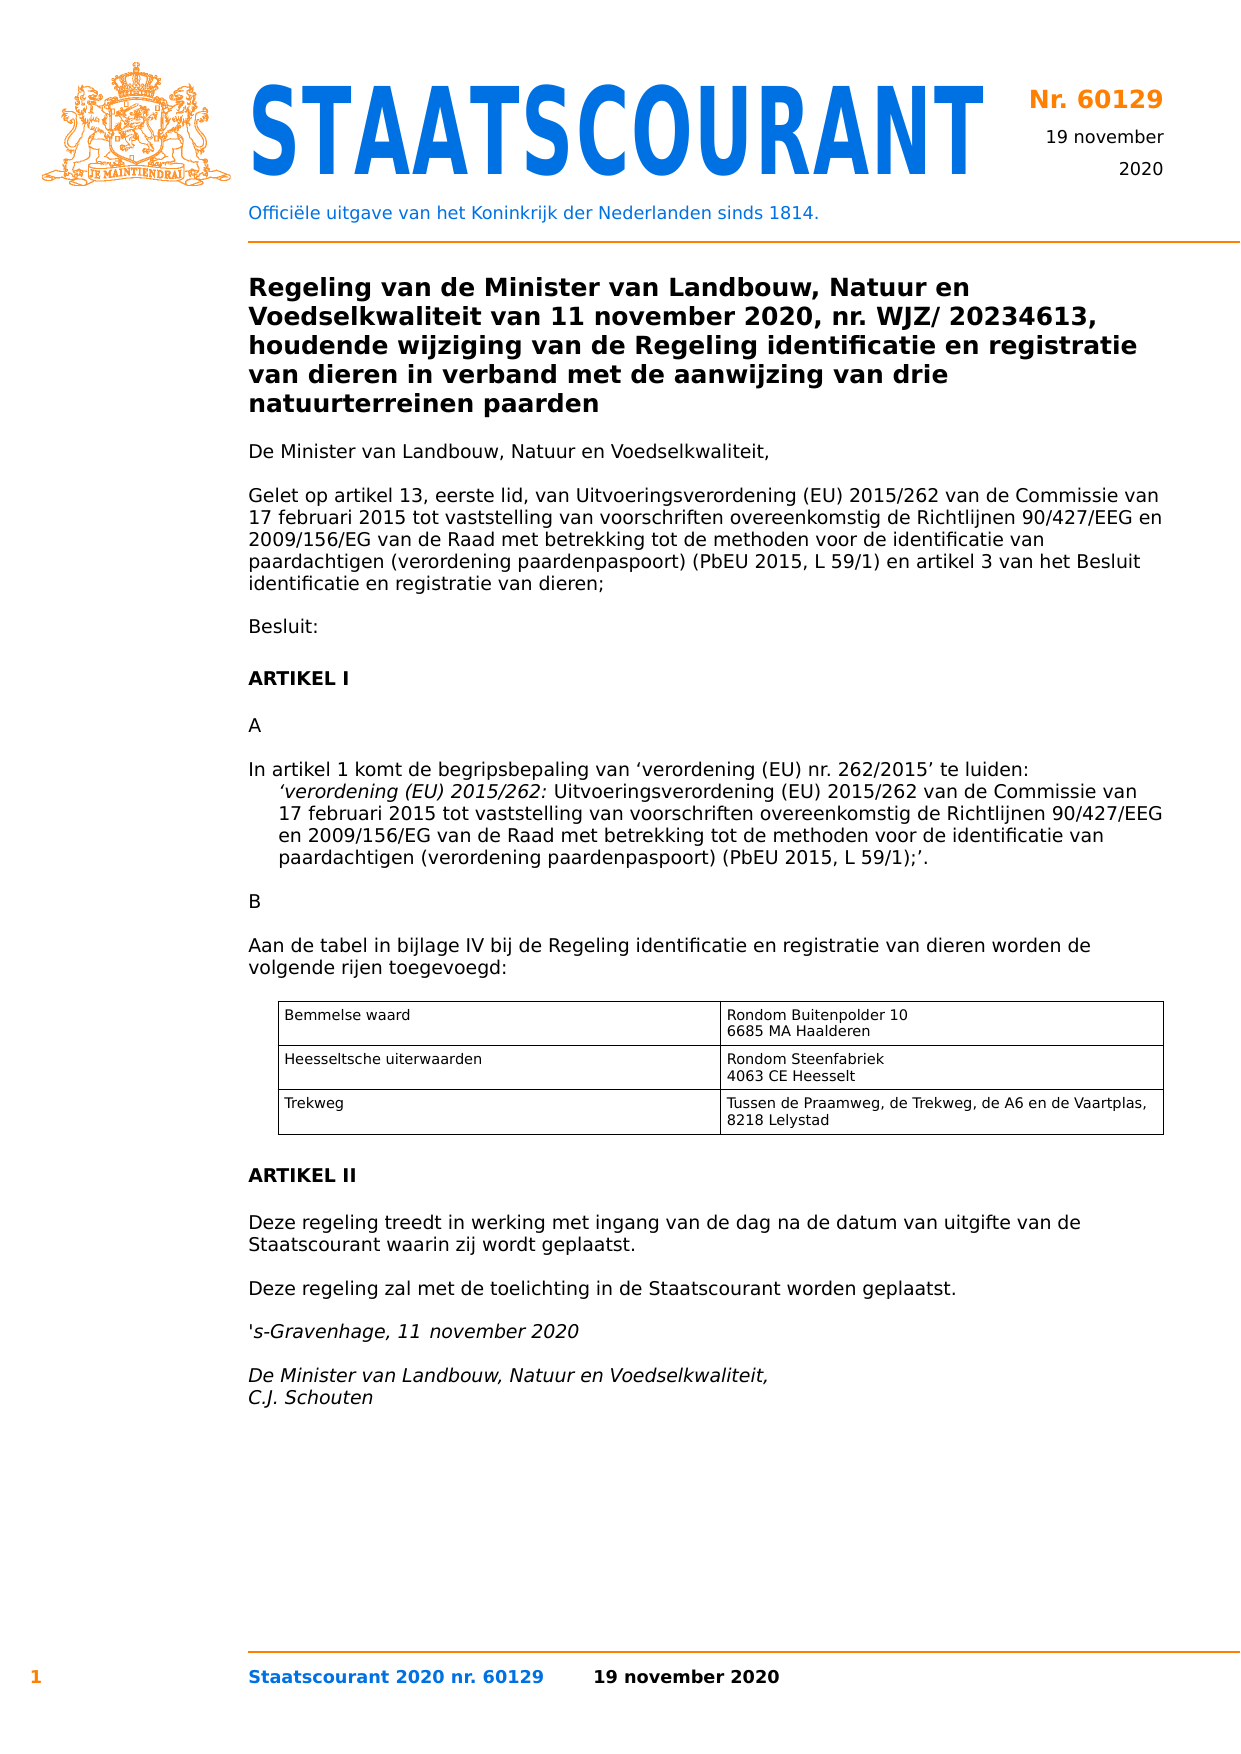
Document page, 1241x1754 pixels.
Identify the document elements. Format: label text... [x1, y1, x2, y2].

subtitle Regeling van de Minister van Landbouw, Natuur en Voedselkwaliteit van 11 november 2020, nr. WJZ/ 20234613, houdende wijziging van de Regeling identificatie en registratie van dieren in verband met de aanwijzing van drie natuurterreinen paarden [248, 273, 1163, 419]
table_cell 2020 [998, 153, 1240, 203]
subtitle ARTIKEL II [248, 1165, 1163, 1187]
table_header [25, 62, 248, 241]
text B [248, 891, 1163, 913]
table_cell 19 november [998, 121, 1240, 153]
text Gelet op artikel 13, eerste lid, van Uitvoeringsverordening (EU) 2015/262 van de Commissie van 17 februari 2015 tot vaststelling van voorschriften overeenkomstig de Richtlijnen 90/427/EEG en 2009/156/EG van de Raad met betrekking tot de methoden voor de identificatie van paardachtigen (verordening paardenpaspoort) (PbEU 2015, L 59/1) en artikel 3 van het Besluit identificatie en registratie van dieren; [248, 484, 1163, 594]
table_header Rondom Buitenpolder 10 6685 MA Haalderen [721, 1002, 1163, 1045]
picture [41, 62, 231, 186]
text De Minister van Landbouw, Natuur en Voedselkwaliteit, [248, 441, 1163, 463]
table_cell Officiële uitgave van het Koninkrijk der Nederlanden sinds 1814. [248, 203, 1240, 241]
text A [248, 715, 1163, 737]
text Besluit: [248, 616, 1163, 638]
table_header Nr. 60129 [998, 62, 1240, 121]
text ‘verordening (EU) 2015/262: Uitvoeringsverordening (EU) 2015/262 van de Commissie van 17 februari 2015 tot vaststelling van voorschriften overeenkomstig de Richtlijnen 90/427/EEG en 2009/156/EG van de Raad met betrekking tot de methoden voor de identificatie van paardachtigen (verordening paardenpaspoort) (PbEU 2015, L 59/1);’. [278, 781, 1163, 869]
table_cell Heesseltsche uiterwaarden [279, 1046, 720, 1089]
table_cell Rondom Steenfabriek 4063 CE Heesselt [721, 1046, 1163, 1089]
table_cell Tussen de Praamweg, de Trekweg, de A6 en de Vaartplas, 8218 Lelystad [721, 1090, 1163, 1134]
text Aan de tabel in bijlage IV bij de Regeling identificatie en registratie van dieren worden de volgende rijen toegevoegd: [248, 935, 1163, 979]
text In artikel 1 komt de begripsbepaling van ‘verordening (EU) nr. 262/2015’ te luiden: [248, 759, 1163, 781]
subtitle ARTIKEL I [248, 668, 1163, 690]
text Deze regeling treedt in werking met ingang van de dag na de datum van uitgifte van de Staatscourant waarin zij wordt geplaatst. [248, 1212, 1163, 1256]
table_header STAATSCOURANT [248, 62, 998, 203]
table_header Bemmelse waard [279, 1002, 720, 1045]
table_cell Trekweg [279, 1090, 720, 1134]
text De Minister van Landbouw, Natuur en Voedselkwaliteit, C.J. Schouten [248, 1365, 1163, 1409]
text Deze regeling zal met de toelichting in de Staatscourant worden geplaatst. [248, 1278, 1163, 1299]
text 's-Gravenhage, 11 november 2020 [248, 1321, 1163, 1343]
